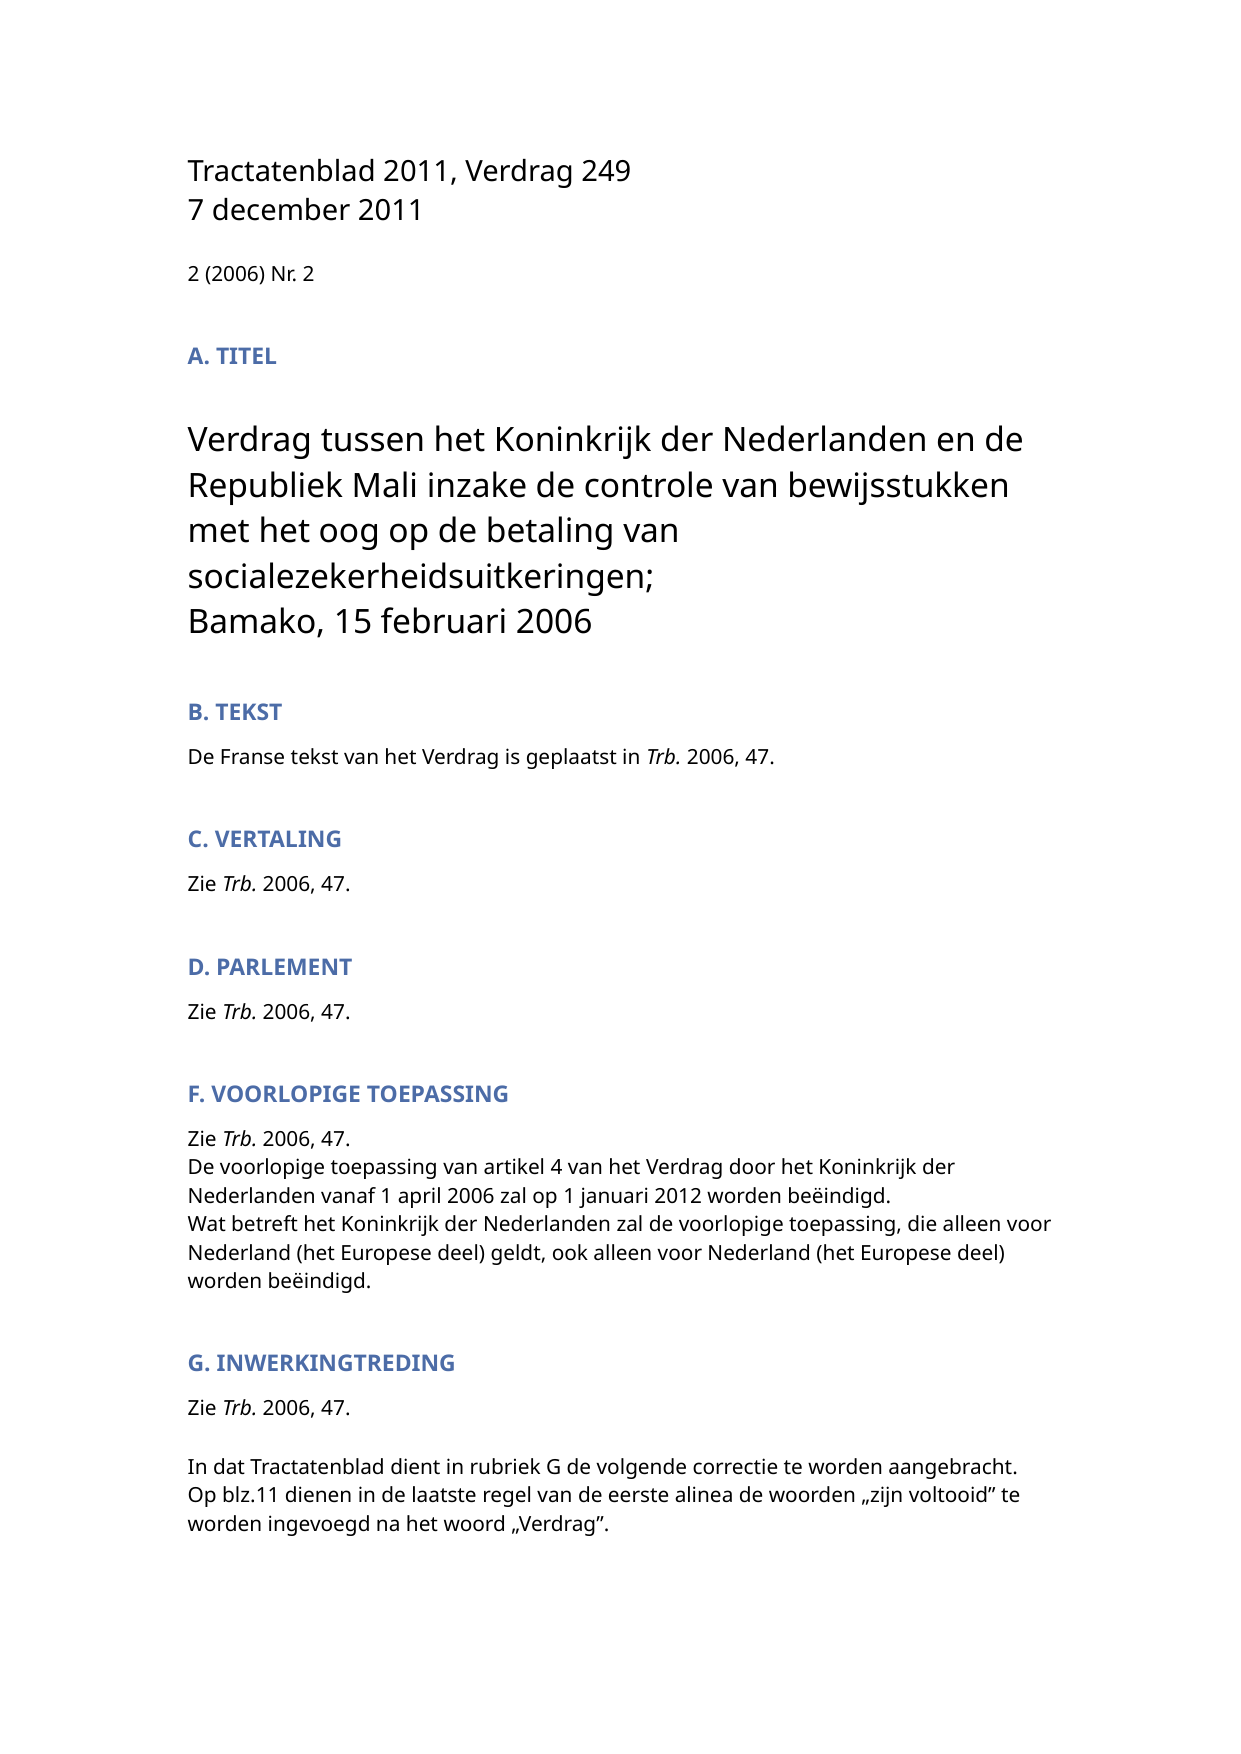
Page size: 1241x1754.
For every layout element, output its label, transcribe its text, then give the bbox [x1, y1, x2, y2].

text 2 (2006) Nr. 2 [187, 259, 1053, 287]
subtitle A. TITEL [187, 340, 1053, 371]
subtitle F. VOORLOPIGE TOEPASSING [187, 1078, 1053, 1109]
text Zie Trb. 2006, 47. [187, 997, 1053, 1025]
text De voorlopige toepassing van artikel 4 van het Verdrag door het Koninkrijk der Nederlanden vanaf 1 april 2006 zal op 1 januari 2012 worden beëindigd. [187, 1152, 1053, 1209]
subtitle D. PARLEMENT [187, 951, 1053, 982]
subtitle B. TEKST [187, 696, 1053, 727]
text Zie Trb. 2006, 47. [187, 869, 1053, 898]
text Tractatenblad 2011, Verdrag 249 [187, 150, 1053, 190]
subtitle G. INWERKINGTREDING [187, 1347, 1053, 1378]
text Op blz.11 dienen in de laatste regel van de eerste alinea de woorden „zijn voltooid” te worden ingevoegd na het woord „Verdrag”. [187, 1480, 1053, 1537]
text Zie Trb. 2006, 47. [187, 1124, 1053, 1152]
text Verdrag tussen het Koninkrijk der Nederlanden en de Republiek Mali inzake de controle van bewijsstukken met het oog op de betaling van socialezekerheidsuitkeringen; [187, 416, 1053, 598]
text Bamako, 15 februari 2006 [187, 598, 1053, 644]
text In dat Tractatenblad dient in rubriek G de volgende correctie te worden aangebracht. [187, 1452, 1053, 1480]
text Zie Trb. 2006, 47. [187, 1393, 1053, 1422]
subtitle C. VERTALING [187, 823, 1053, 854]
text 7 december 2011 [187, 190, 1053, 229]
text De Franse tekst van het Verdrag is geplaatst in Trb. 2006, 47. [187, 742, 1053, 771]
text Wat betreft het Koninkrijk der Nederlanden zal de voorlopige toepassing, die alleen voor Nederland (het Europese deel) geldt, ook alleen voor Nederland (het Europese deel) worden beëindigd. [187, 1209, 1053, 1294]
